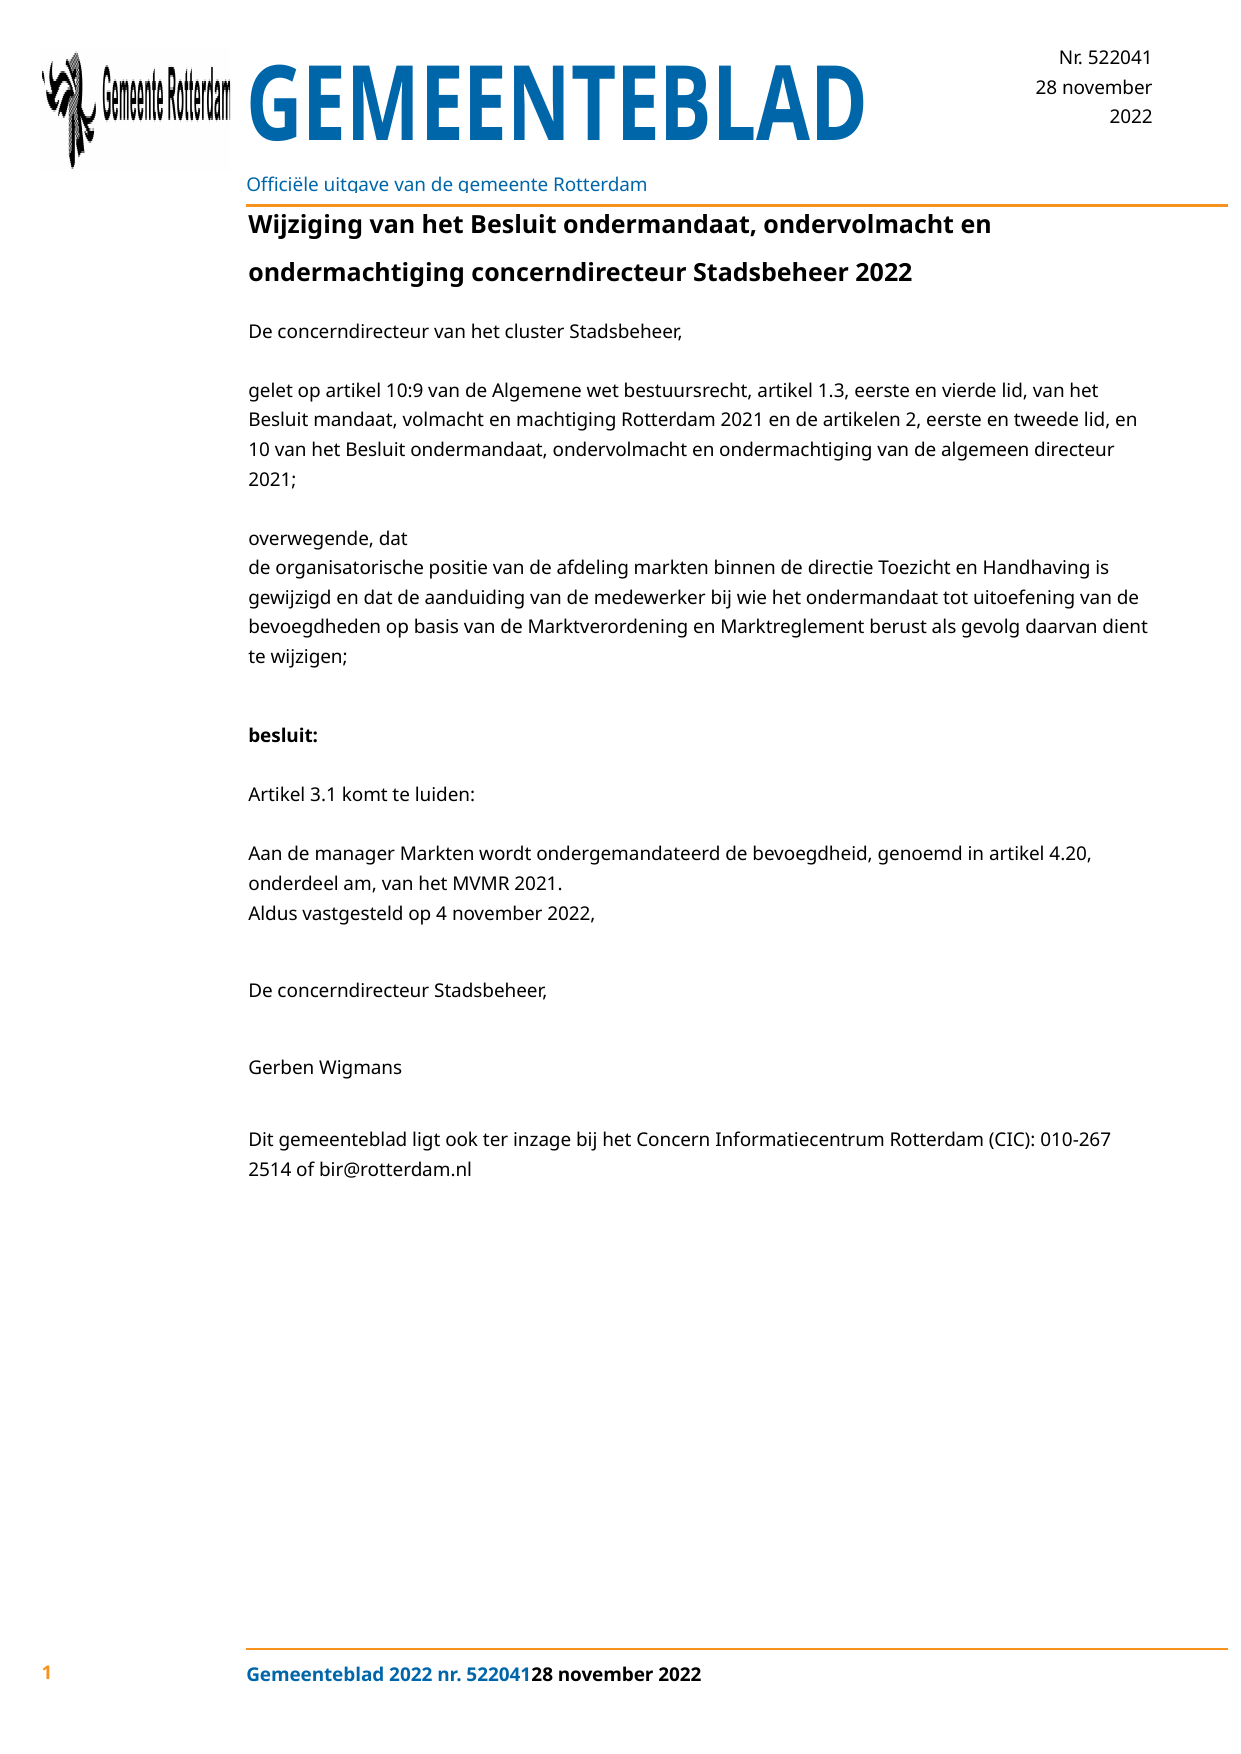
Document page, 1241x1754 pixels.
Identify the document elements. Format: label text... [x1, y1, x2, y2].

text Aan de manager Markten wordt ondergemandateerd de bevoegdheid, genoemd in artikel 4.20, onderdeel am, van het MVMR 2021. [248, 841, 1152, 896]
text De concerndirecteur Stadsbeheer, [248, 977, 1152, 1003]
text Wijziging van het Besluit ondermandaat, ondervolmacht en ondermachtiging concerndirecteur Stadsbeheer 2022 [248, 207, 1152, 288]
picture [41, 47, 231, 172]
text de organisatorische positie van de afdeling markten binnen de directie Toezicht en Handhaving is gewijzigd en dat de aanduiding van de medewerker bij wie het ondermandaat tot uitoefening van de bevoegdheden op basis van de Marktverordening en Marktreglement berust als gevolg daarvan dient te wijzigen; [248, 554, 1152, 669]
text Dit gemeenteblad ligt ook ter inzage bij het Concern Informatiecentrum Rotterdam (CIC): 010-267 2514 of bir@rotterdam.nl [248, 1126, 1152, 1182]
text overwegende, dat [248, 525, 1152, 551]
text De concerndirecteur van het cluster Stadsbeheer, [248, 318, 1152, 344]
text besluit: [248, 722, 1152, 748]
text gelet op artikel 10:9 van de Algemene wet bestuursrecht, artikel 1.3, eerste en vierde lid, van het Besluit mandaat, volmacht en machtiging Rotterdam 2021 en de artikelen 2, eerste en tweede lid, en 10 van het Besluit ondermandaat, ondervolmacht en ondermachtiging van de algemeen directeur 2021; [248, 377, 1152, 492]
text Artikel 3.1 komt te luiden: [248, 781, 1152, 807]
text Aldus vastgesteld op 4 november 2022, [248, 900, 1152, 925]
text Gerben Wigmans [248, 1054, 1152, 1080]
